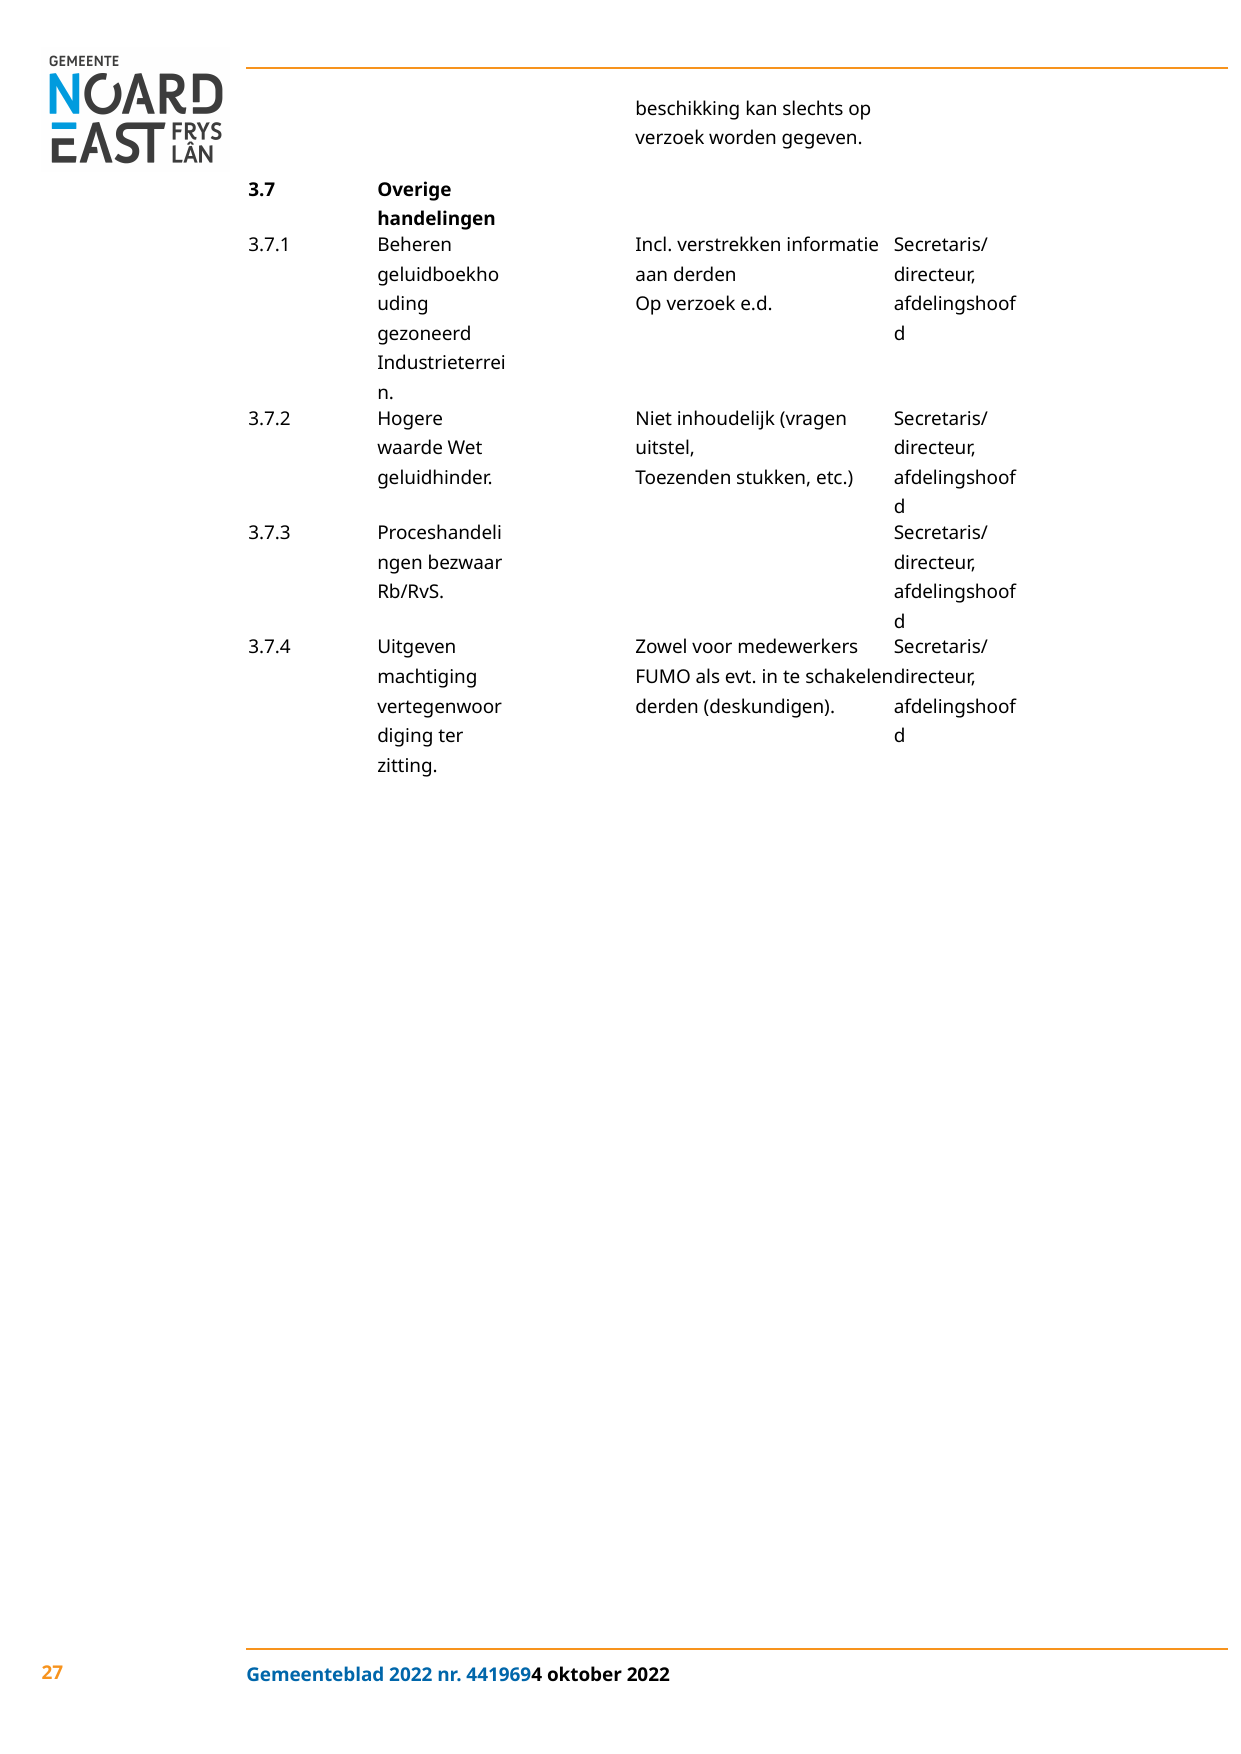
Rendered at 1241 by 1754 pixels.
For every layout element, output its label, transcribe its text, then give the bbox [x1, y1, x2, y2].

table_cell [1023, 95, 1152, 150]
table_cell [1023, 519, 1152, 634]
table_cell [506, 176, 635, 231]
picture [41, 47, 231, 172]
table_cell [894, 176, 1022, 231]
table_cell [1023, 150, 1152, 176]
table_cell Secretaris/ directeur, afdelingshoofd [894, 405, 1022, 519]
table_cell Secretaris/ directeur, afdelingshoofd [894, 231, 1022, 405]
table_cell [1023, 176, 1152, 231]
table_cell [894, 95, 1022, 150]
table_cell [635, 519, 893, 634]
table_cell beschikking kan slechts op verzoek worden gegeven. [635, 95, 893, 150]
table_cell Secretaris/ directeur, afdelingshoofd [894, 634, 1022, 778]
table_cell [506, 519, 635, 634]
table_cell [894, 150, 1022, 176]
table_cell 3.7 [248, 176, 377, 231]
table_cell [1023, 405, 1152, 519]
table_cell [1023, 231, 1152, 405]
table_cell 3.7.3 [248, 519, 377, 634]
table_cell Uitgeven machtiging vertegenwoordiging ter zitting. [377, 634, 506, 778]
table_cell Zowel voor medewerkers FUMO als evt. in te schakelen derden (deskundigen). [635, 634, 893, 778]
table_cell [506, 634, 635, 778]
table_cell Beheren geluidboekhouding gezoneerd Industrieterrein. [377, 231, 506, 405]
table_cell [506, 95, 635, 150]
table_cell Niet inhoudelijk (vragen uitstel, Toezenden stukken, etc.) [635, 405, 893, 519]
table_cell [1023, 634, 1152, 778]
table_cell [248, 95, 377, 150]
table_cell Overige handelingen [377, 176, 506, 231]
table_cell Proceshandelingen bezwaar Rb/RvS. [377, 519, 506, 634]
table_cell 3.7.1 [248, 231, 377, 405]
table_cell [248, 150, 893, 176]
table_cell Secretaris/ directeur, afdelingshoofd [894, 519, 1022, 634]
table_cell Incl. verstrekken informatie aan derden Op verzoek e.d. [635, 231, 893, 405]
table_cell [506, 231, 635, 405]
table_cell [377, 95, 506, 150]
table_cell [635, 176, 893, 231]
table_cell [506, 405, 635, 519]
table_cell 3.7.4 [248, 634, 377, 778]
table_cell 3.7.2 [248, 405, 377, 519]
table_cell Hogere waarde Wet geluidhinder. [377, 405, 506, 519]
